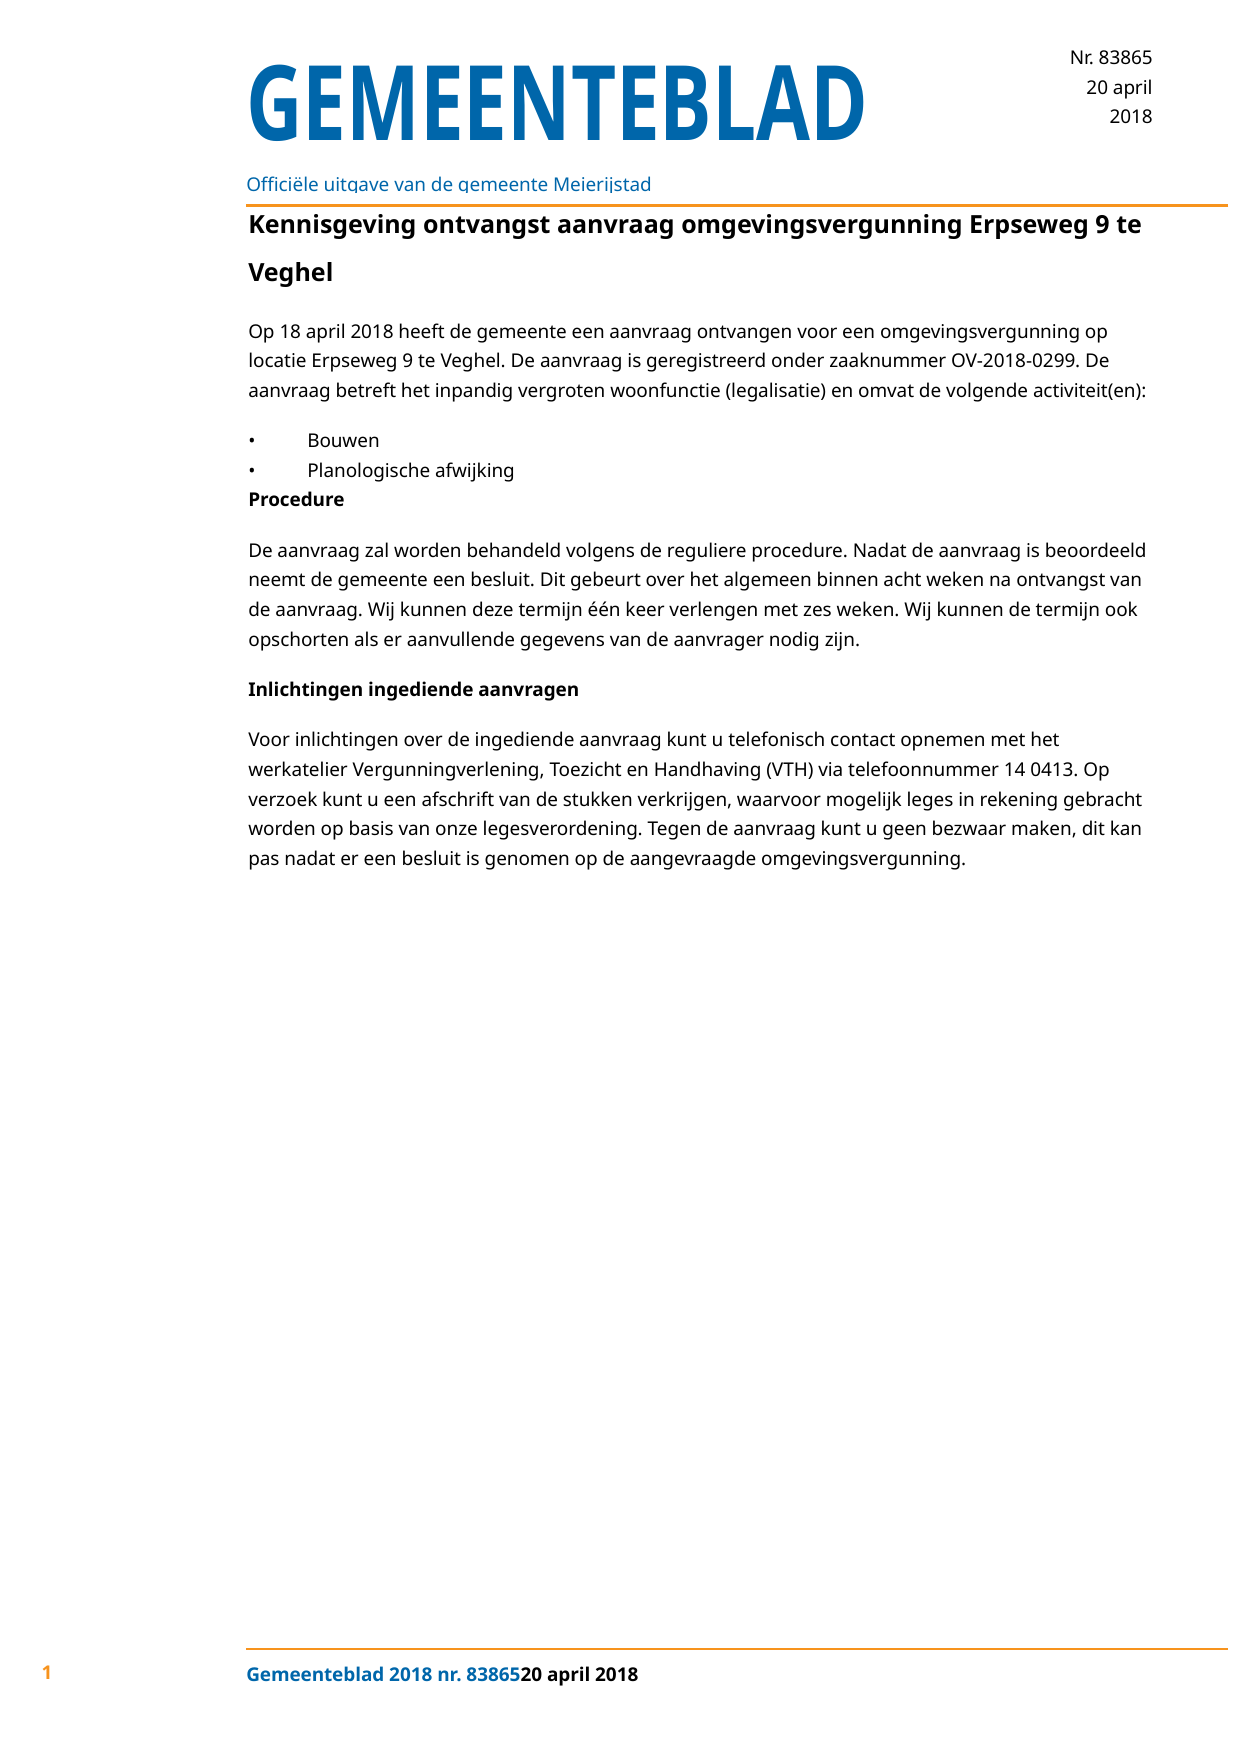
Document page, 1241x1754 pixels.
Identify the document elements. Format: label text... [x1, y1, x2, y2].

picture [41, 47, 231, 172]
text Inlichtingen ingediende aanvragen [248, 676, 1152, 702]
text Procedure [248, 487, 1152, 512]
text De aanvraag zal worden behandeld volgens de reguliere procedure. Nadat de aanvraag is beoordeeld neemt de gemeente een besluit. Dit gebeurt over het algemeen binnen acht weken na ontvangst van de aanvraag. Wij kunnen deze termijn één keer verlengen met zes weken. Wij kunnen de termijn ook opschorten als er aanvullende gegevens van de aanvrager nodig zijn. [248, 537, 1152, 652]
text Op 18 april 2018 heeft de gemeente een aanvraag ontvangen voor een omgevingsvergunning op locatie Erpseweg 9 te Veghel. De aanvraag is geregistreerd onder zaaknummer OV-2018-0299. De aanvraag betreft het inpandig vergroten woonfunctie (legalisatie) en omvat de volgende activiteit(en): [248, 318, 1152, 403]
list Planologische afwijking [248, 457, 1152, 483]
text Voor inlichtingen over de ingediende aanvraag kunt u telefonisch contact opnemen met het werkatelier Vergunningverlening, Toezicht en Handhaving (VTH) via telefoonnummer 14 0413. Op verzoek kunt u een afschrift van de stukken verkrijgen, waarvoor mogelijk leges in rekening gebracht worden op basis van onze legesverordening. Tegen de aanvraag kunt u geen bezwaar maken, dit kan pas nadat er een besluit is genomen op de aangevraagde omgevingsvergunning. [248, 727, 1152, 871]
list Bouwen [248, 427, 1152, 453]
text Kennisgeving ontvangst aanvraag omgevingsvergunning Erpseweg 9 te Veghel [248, 207, 1152, 288]
